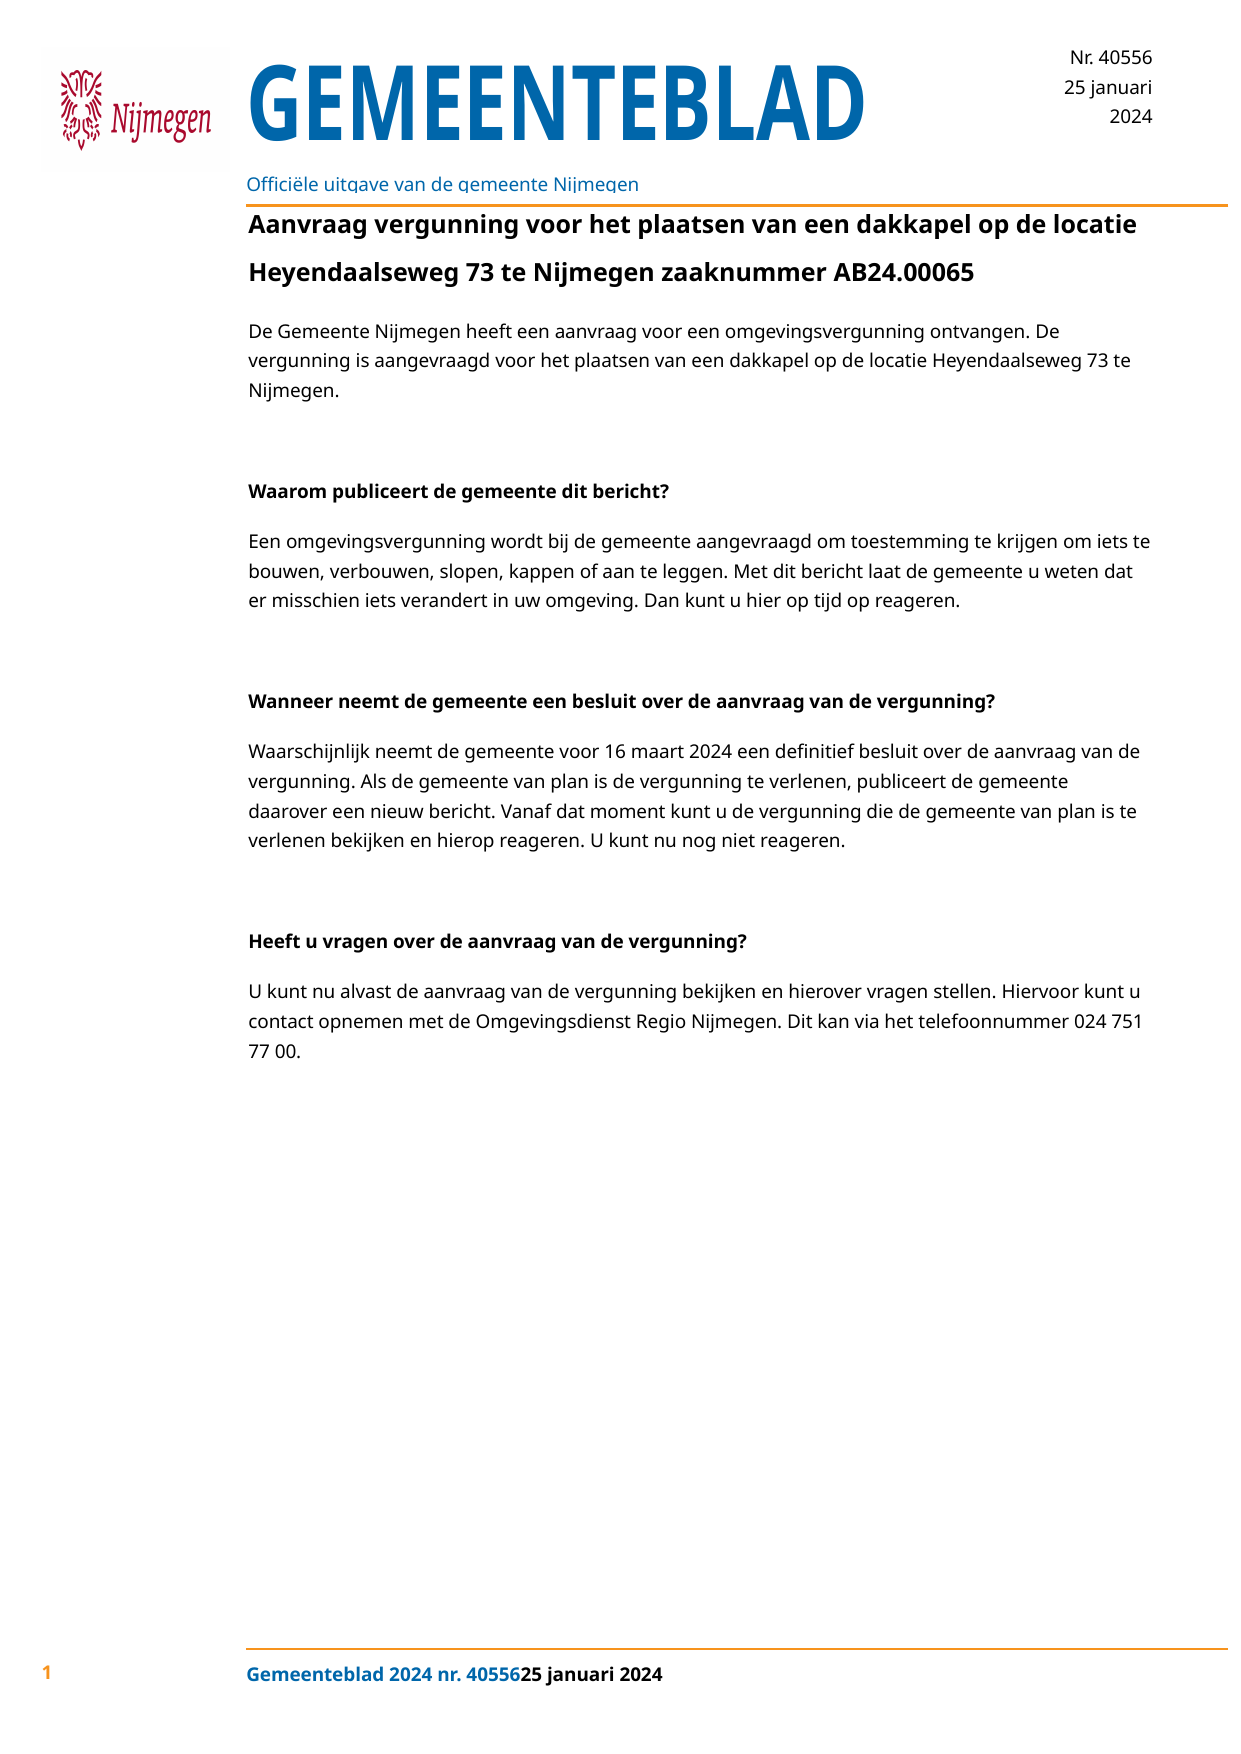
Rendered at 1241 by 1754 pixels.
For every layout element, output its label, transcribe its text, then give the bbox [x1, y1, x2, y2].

text Aanvraag vergunning voor het plaatsen van een dakkapel op de locatie Heyendaalseweg 73 te Nijmegen zaaknummer AB24.00065 [248, 207, 1152, 288]
text Wanneer neemt de gemeente een besluit over de aanvraag van de vergunning? [248, 688, 1152, 714]
text Waarschijnlijk neemt de gemeente voor 16 maart 2024 een definitief besluit over de aanvraag van de vergunning. Als de gemeente van plan is de vergunning te verlenen, publiceert de gemeente daarover een nieuw bericht. Vanaf dat moment kunt u de vergunning die de gemeente van plan is te verlenen bekijken en hierop reageren. U kunt nu nog niet reageren. [248, 739, 1152, 853]
text Een omgevingsvergunning wordt bij de gemeente aangevraagd om toestemming te krijgen om iets te bouwen, verbouwen, slopen, kappen of aan te leggen. Met dit bericht laat de gemeente u weten dat er misschien iets verandert in uw omgeving. Dan kunt u hier op tijd op reageren. [248, 528, 1152, 613]
text Waarom publiceert de gemeente dit bericht? [248, 478, 1152, 504]
text De Gemeente Nijmegen heeft een aanvraag voor een omgevingsvergunning ontvangen. De vergunning is aangevraagd voor het plaatsen van een dakkapel op de locatie Heyendaalseweg 73 te Nijmegen. [248, 318, 1152, 403]
text U kunt nu alvast de aanvraag van de vergunning bekijken en hierover vragen stellen. Hiervoor kunt u contact opnemen met de Omgevingsdienst Regio Nijmegen. Dit kan via het telefoonnummer 024 751 77 00. [248, 979, 1152, 1064]
text Heeft u vragen over de aanvraag van de vergunning? [248, 928, 1152, 954]
picture [41, 47, 231, 172]
